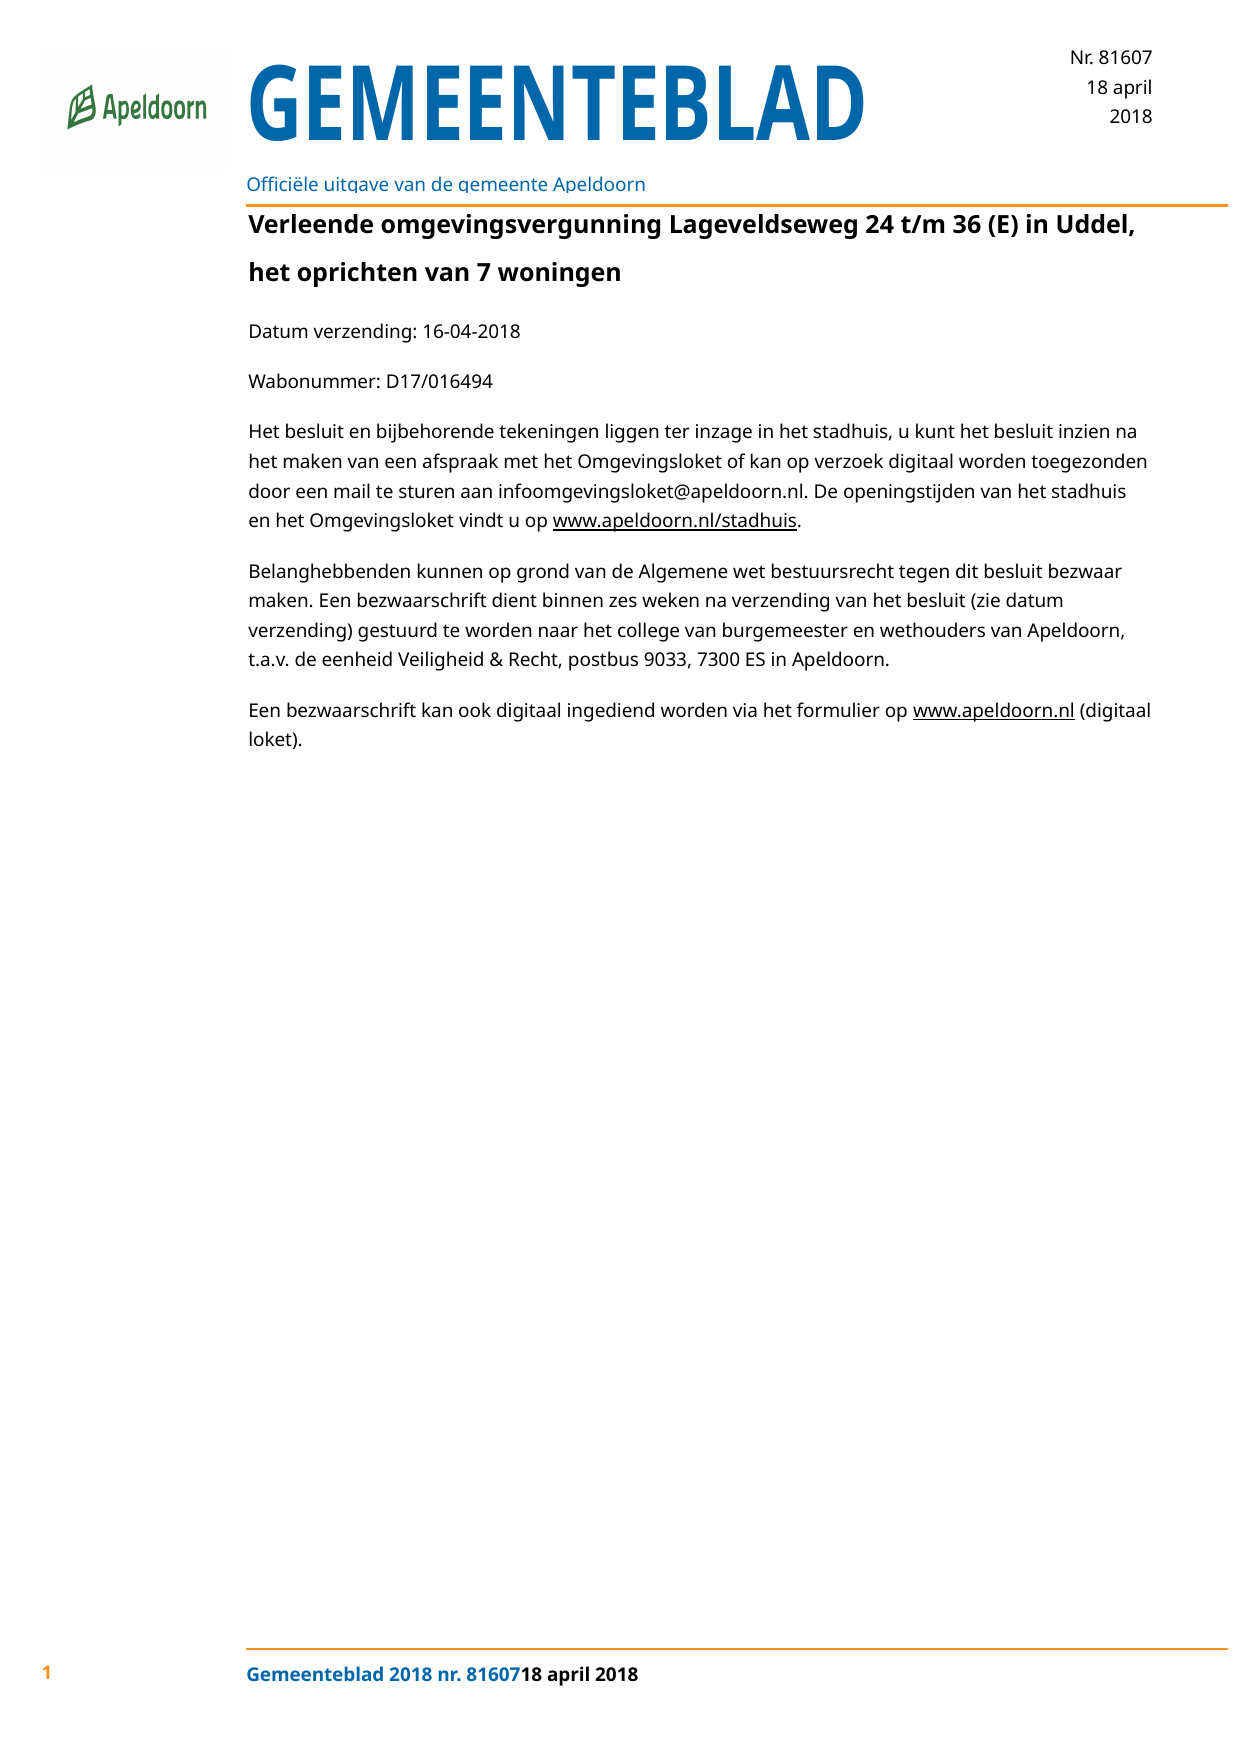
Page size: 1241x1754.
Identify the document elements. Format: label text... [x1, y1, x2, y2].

text Een bezwaarschrift kan ook digitaal ingediend worden via het formulier op www.apeldoorn.nl (digitaal loket). [248, 697, 1152, 752]
text Belanghebbenden kunnen op grond van de Algemene wet bestuursrecht tegen dit besluit bezwaar maken. Een bezwaarschrift dient binnen zes weken na verzending van het besluit (zie datum verzending) gestuurd te worden naar het college van burgemeester en wethouders van Apeldoorn, t.a.v. de eenheid Veiligheid & Recht, postbus 9033, 7300 ES in Apeldoorn. [248, 558, 1152, 672]
text Datum verzending: 16-04-2018 [248, 318, 1152, 344]
text Verleende omgevingsvergunning Lageveldseweg 24 t/m 36 (E) in Uddel, het oprichten van 7 woningen [248, 207, 1152, 288]
text Wabonummer: D17/016494 [248, 368, 1152, 394]
picture [41, 47, 231, 172]
text Het besluit en bijbehorende tekeningen liggen ter inzage in het stadhuis, u kunt het besluit inzien na het maken van een afspraak met het Omgevingsloket of kan op verzoek digitaal worden toegezonden door een mail te sturen aan infoomgevingsloket@apeldoorn.nl. De openingstijden van het stadhuis en het Omgevingsloket vindt u op www.apeldoorn.nl/stadhuis. [248, 419, 1152, 533]
